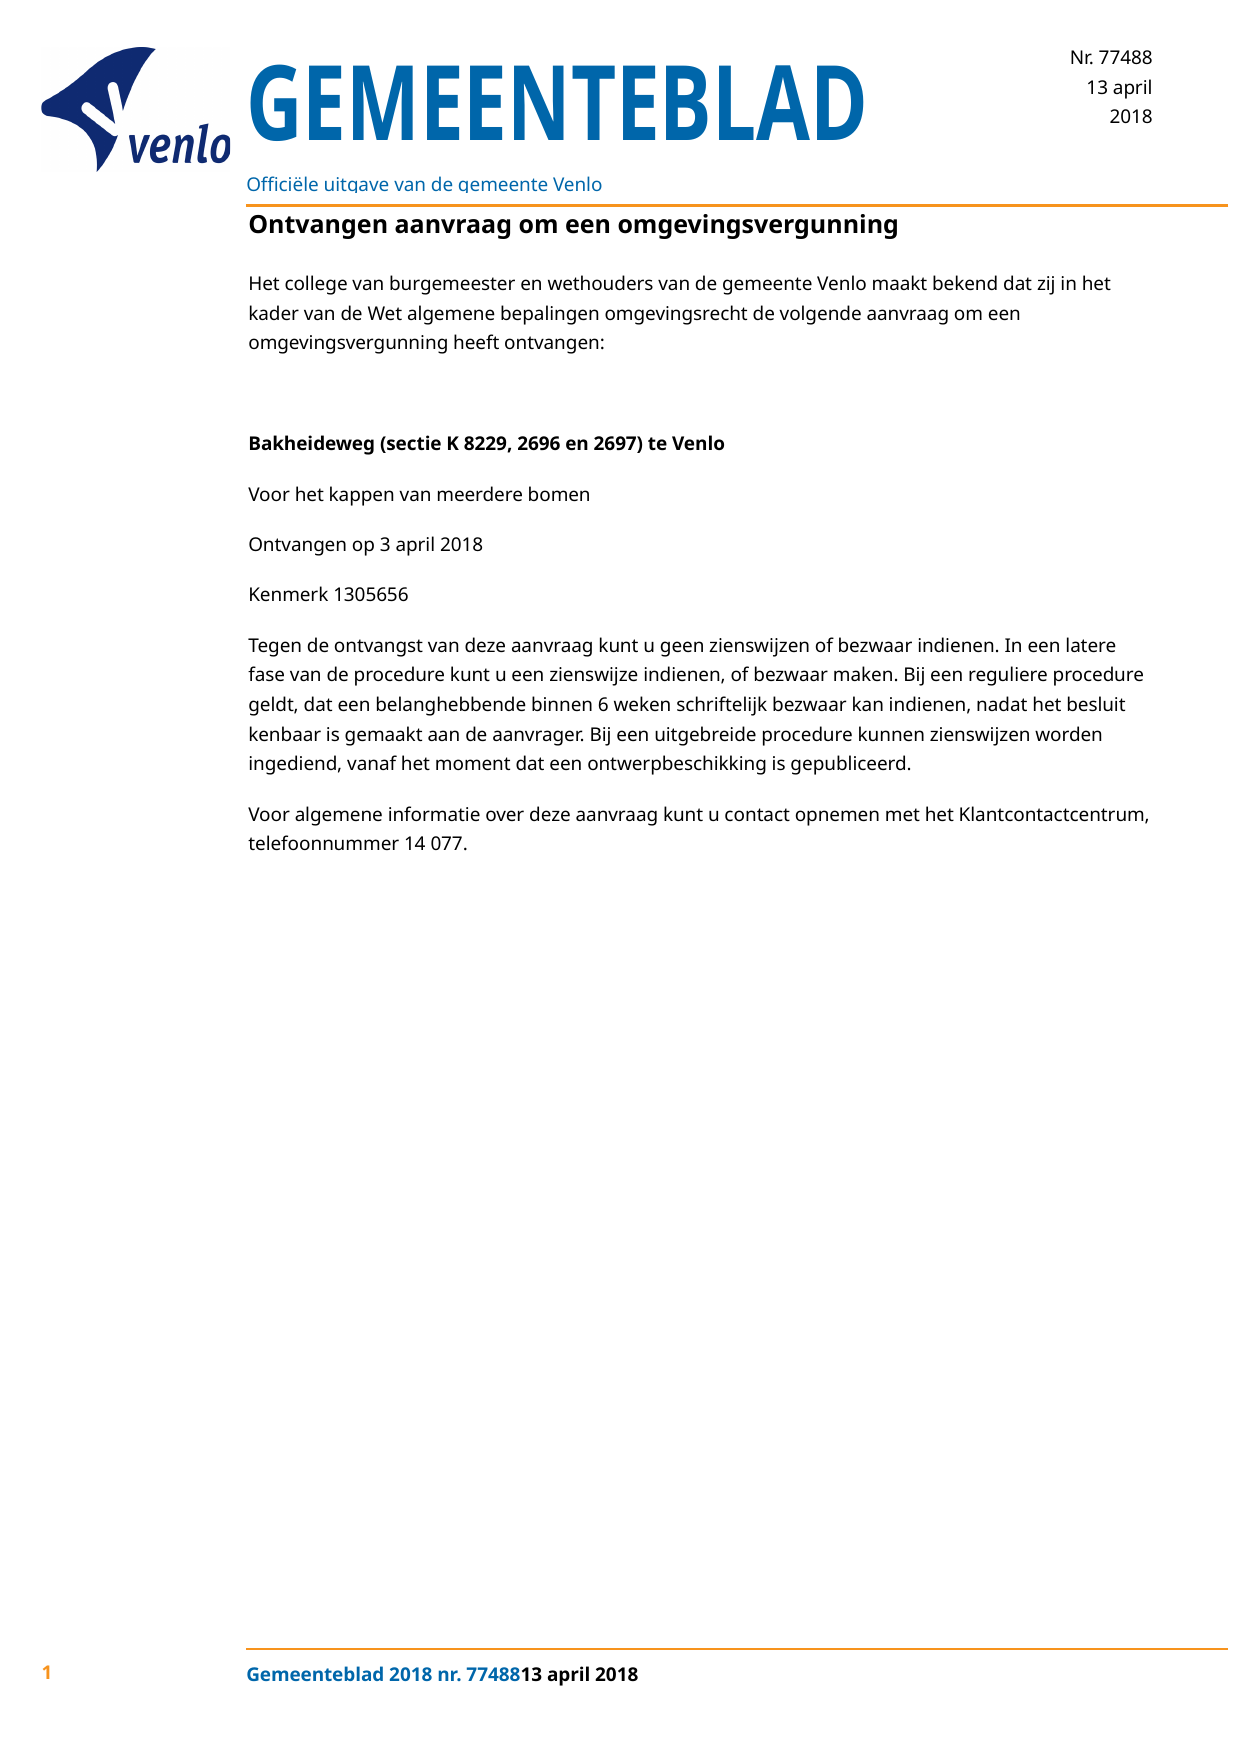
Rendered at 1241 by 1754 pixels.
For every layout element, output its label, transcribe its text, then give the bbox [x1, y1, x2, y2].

text Voor algemene informatie over deze aanvraag kunt u contact opnemen met het Klantcontactcentrum, telefoonnummer 14 077. [248, 801, 1152, 856]
text Bakheideweg (sectie K 8229, 2696 en 2697) te Venlo [248, 430, 1152, 456]
text Ontvangen op 3 april 2018 [248, 531, 1152, 557]
picture [41, 47, 231, 172]
text Voor het kappen van meerdere bomen [248, 481, 1152, 506]
text Tegen de ontvangst van deze aanvraag kunt u geen zienswijzen of bezwaar indienen. In een latere fase van de procedure kunt u een zienswijze indienen, of bezwaar maken. Bij een reguliere procedure geldt, dat een belanghebbende binnen 6 weken schriftelijk bezwaar kan indienen, nadat het besluit kenbaar is gemaakt aan de aanvrager. Bij een uitgebreide procedure kunnen zienswijzen worden ingediend, vanaf het moment dat een ontwerpbeschikking is gepubliceerd. [248, 632, 1152, 776]
text Het college van burgemeester en wethouders van de gemeente Venlo maakt bekend dat zij in het kader van de Wet algemene bepalingen omgevingsrecht de volgende aanvraag om een omgevingsvergunning heeft ontvangen: [248, 270, 1152, 355]
text Ontvangen aanvraag om een omgevingsvergunning [248, 207, 1152, 241]
text Kenmerk 1305656 [248, 582, 1152, 607]
